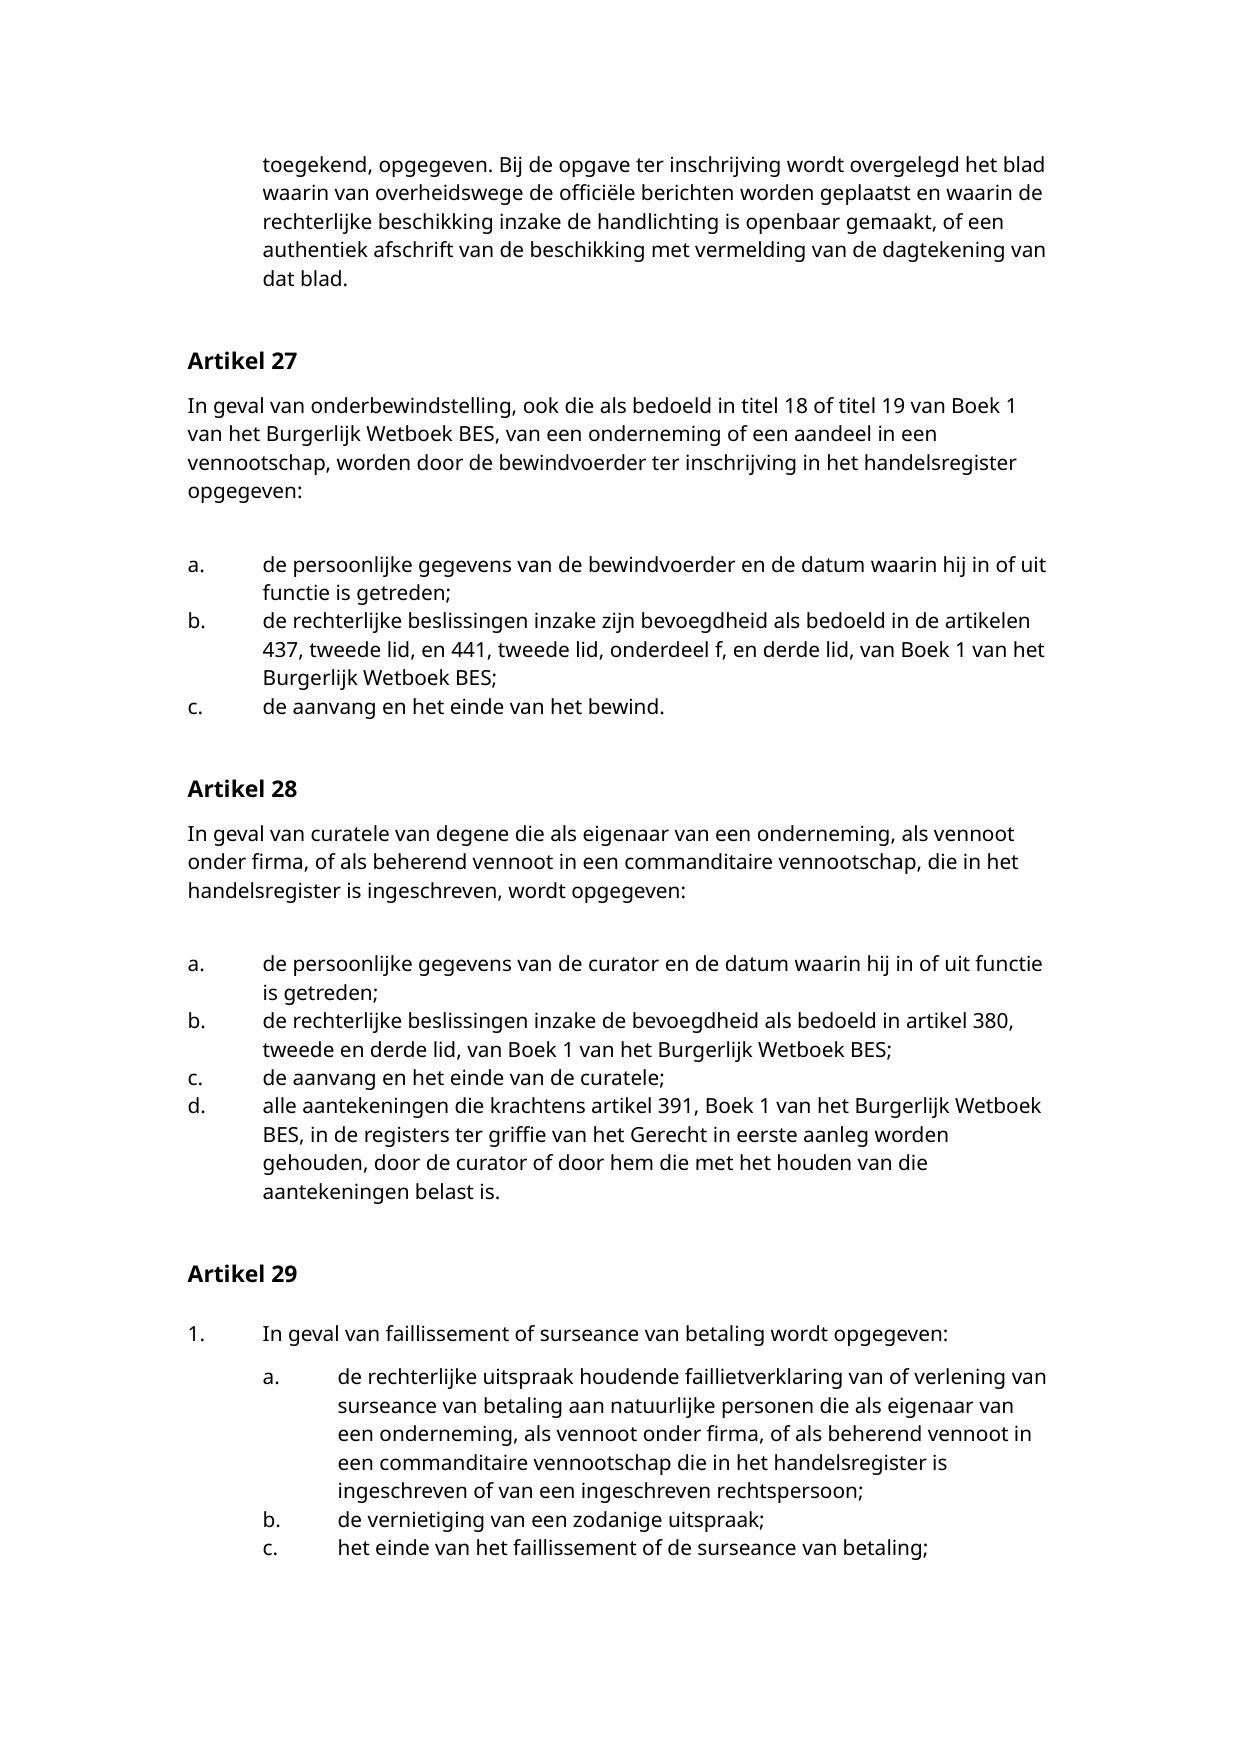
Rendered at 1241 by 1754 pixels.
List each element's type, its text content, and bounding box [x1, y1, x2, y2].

list de persoonlijke gegevens van de bewindvoerder en de datum waarin hij in of uit functie is getreden; [187, 550, 1053, 607]
subtitle Artikel 28 [187, 773, 1053, 804]
list de aanvang en het einde van de curatele; [187, 1063, 1053, 1092]
list de rechterlijke beslissingen inzake zijn bevoegdheid als bedoeld in de artikelen 437, tweede lid, en 441, tweede lid, onderdeel f, en derde lid, van Boek 1 van het Burgerlijk Wetboek BES; [187, 607, 1053, 692]
text In geval van curatele van degene die als eigenaar van een onderneming, als vennoot onder firma, of als beherend vennoot in een commanditaire vennootschap, die in het handelsregister is ingeschreven, wordt opgegeven: [187, 819, 1053, 904]
list de persoonlijke gegevens van de curator en de datum waarin hij in of uit functie is getreden; [187, 949, 1053, 1006]
list het einde van het faillissement of de surseance van betaling; [262, 1533, 1053, 1562]
list toegekend, opgegeven. Bij de opgave ter inschrijving wordt overgelegd het blad waarin van overheidswege de officiële berichten worden geplaatst en waarin de rechterlijke beschikking inzake de handlichting is openbaar gemaakt, of een authentiek afschrift van de beschikking met vermelding van de dagtekening van dat blad. [187, 150, 1053, 292]
list In geval van faillissement of surseance van betaling wordt opgegeven: [187, 1319, 1053, 1347]
text In geval van onderbewindstelling, ook die als bedoeld in titel 18 of titel 19 van Boek 1 van het Burgerlijk Wetboek BES, van een onderneming of een aandeel in een vennootschap, worden door de bewindvoerder ter inschrijving in het handelsregister opgegeven: [187, 391, 1053, 505]
subtitle Artikel 29 [187, 1258, 1053, 1289]
list de aanvang en het einde van het bewind. [187, 692, 1053, 720]
list de rechterlijke beslissingen inzake de bevoegdheid als bedoeld in artikel 380, tweede en derde lid, van Boek 1 van het Burgerlijk Wetboek BES; [187, 1006, 1053, 1063]
list alle aantekeningen die krachtens artikel 391, Boek 1 van het Burgerlijk Wetboek BES, in de registers ter griffie van het Gerecht in eerste aanleg worden gehouden, door de curator of door hem die met het houden van die aantekeningen belast is. [187, 1092, 1053, 1205]
list de vernietiging van een zodanige uitspraak; [262, 1505, 1053, 1533]
subtitle Artikel 27 [187, 345, 1053, 376]
list de rechterlijke uitspraak houdende faillietverklaring van of verlening van surseance van betaling aan natuurlijke personen die als eigenaar van een onderneming, als vennoot onder firma, of als beherend vennoot in een commanditaire vennootschap die in het handelsregister is ingeschreven of van een ingeschreven rechtspersoon; [262, 1362, 1053, 1505]
